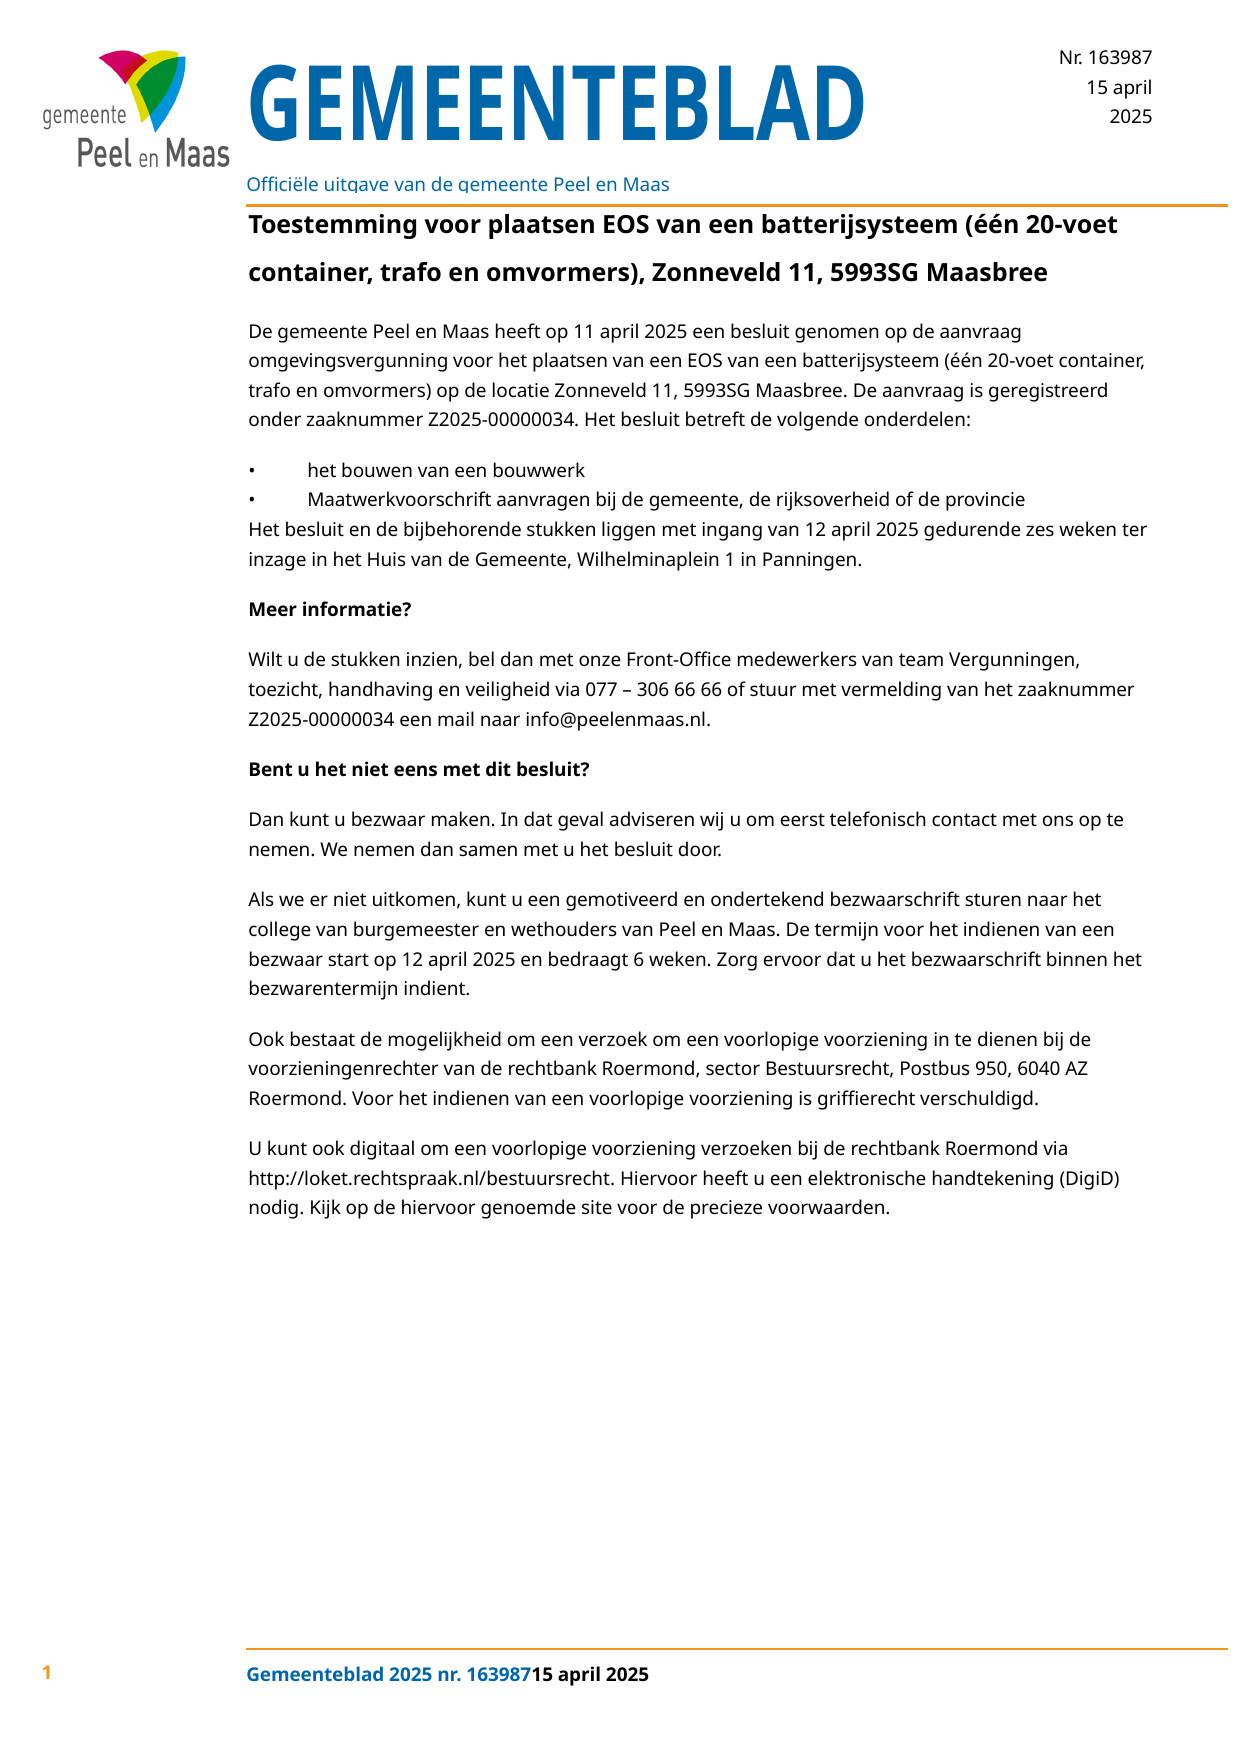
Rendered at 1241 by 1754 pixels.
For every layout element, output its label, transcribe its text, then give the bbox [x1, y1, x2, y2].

text Het besluit en de bijbehorende stukken liggen met ingang van 12 april 2025 gedurende zes weken ter inzage in het Huis van de Gemeente, Wilhelminaplein 1 in Panningen. [248, 516, 1152, 572]
text Toestemming voor plaatsen EOS van een batterijsysteem (één 20-voet container, trafo en omvormers), Zonneveld 11, 5993SG Maasbree [248, 207, 1152, 288]
text De gemeente Peel en Maas heeft op 11 april 2025 een besluit genomen op de aanvraag omgevingsvergunning voor het plaatsen van een EOS van een batterijsysteem (één 20-voet container, trafo en omvormers) op de locatie Zonneveld 11, 5993SG Maasbree. De aanvraag is geregistreerd onder zaaknummer Z2025-00000034. Het besluit betreft de volgende onderdelen: [248, 318, 1152, 432]
text Meer informatie? [248, 596, 1152, 622]
text U kunt ook digitaal om een voorlopige voorziening verzoeken bij de rechtbank Roermond via http://loket.rechtspraak.nl/bestuursrecht. Hiervoor heeft u een elektronische handtekening (DigiD) nodig. Kijk op de hiervoor genoemde site voor de precieze voorwaarden. [248, 1135, 1152, 1220]
text Wilt u de stukken inzien, bel dan met onze Front-Office medewerkers van team Vergunningen, toezicht, handhaving en veiligheid via 077 – 306 66 66 of stuur met vermelding van het zaaknummer Z2025-00000034 een mail naar info@peelenmaas.nl. [248, 647, 1152, 732]
text Als we er niet uitkomen, kunt u een gemotiveerd en ondertekend bezwaarschrift sturen naar het college van burgemeester en wethouders van Peel en Maas. De termijn voor het indienen van een bezwaar start op 12 april 2025 en bedraagt 6 weken. Zorg ervoor dat u het bezwaarschrift binnen het bezwarentermijn indient. [248, 887, 1152, 1001]
text Ook bestaat de mogelijkheid om een verzoek om een voorlopige voorziening in te dienen bij de voorzieningenrechter van de rechtbank Roermond, sector Bestuursrecht, Postbus 950, 6040 AZ Roermond. Voor het indienen van een voorlopige voorziening is griffierecht verschuldigd. [248, 1026, 1152, 1111]
list Maatwerkvoorschrift aanvragen bij de gemeente, de rijksoverheid of de provincie [248, 487, 1152, 512]
text Dan kunt u bezwaar maken. In dat geval adviseren wij u om eerst telefonisch contact met ons op te nemen. We nemen dan samen met u het besluit door. [248, 807, 1152, 862]
picture [41, 47, 231, 172]
text Bent u het niet eens met dit besluit? [248, 756, 1152, 782]
list het bouwen van een bouwwerk [248, 457, 1152, 483]
